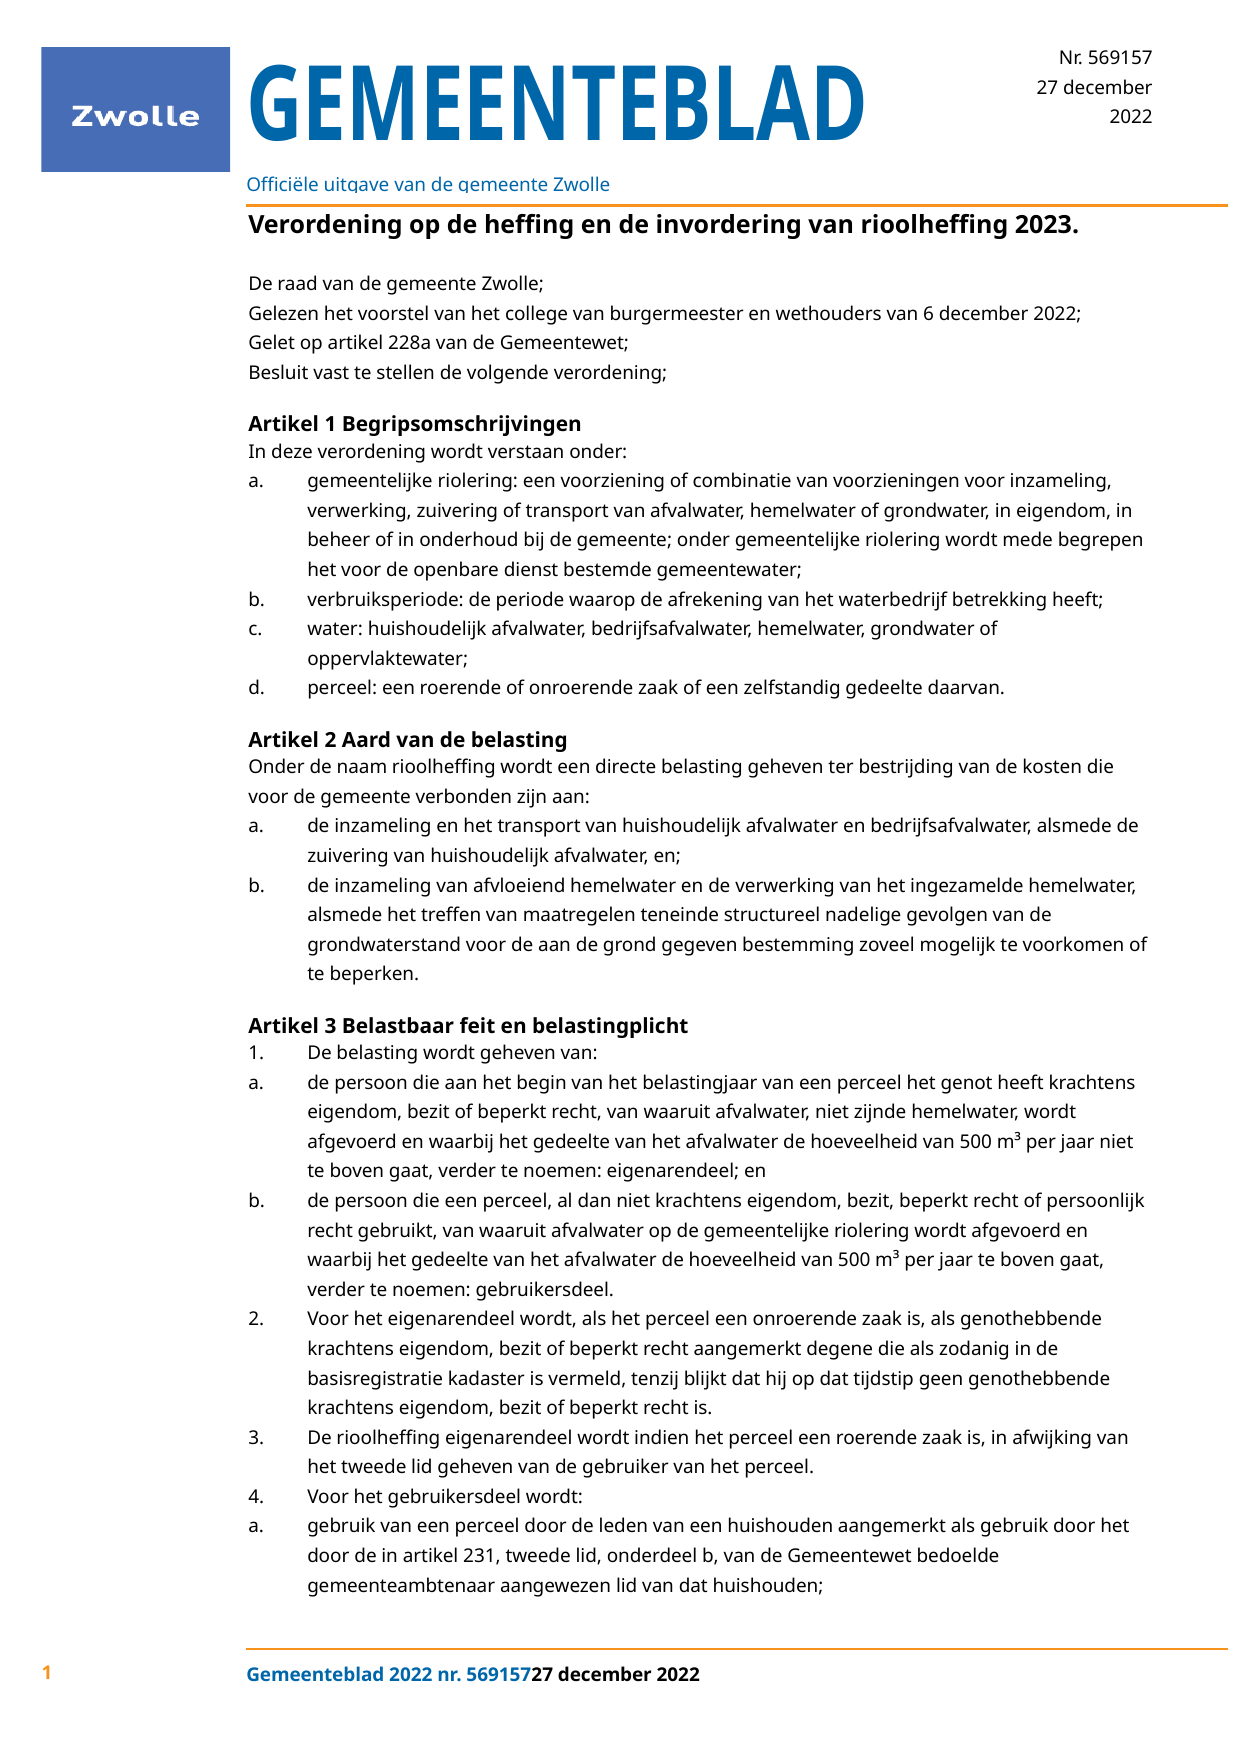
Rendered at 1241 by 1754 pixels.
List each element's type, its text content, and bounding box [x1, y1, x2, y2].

text Artikel 3 Belastbaar feit en belastingplicht [248, 1011, 1152, 1039]
list De belasting wordt geheven van: [248, 1039, 1152, 1065]
text Onder de naam rioolheffing wordt een directe belasting geheven ter bestrijding van de kosten die voor de gemeente verbonden zijn aan: [248, 753, 1152, 809]
list water: huishoudelijk afvalwater, bedrijfsafvalwater, hemelwater, grondwater of oppervlaktewater; [248, 615, 1152, 671]
list Voor het eigenarendeel wordt, als het perceel een onroerende zaak is, als genothebbende krachtens eigendom, bezit of beperkt recht aangemerkt degene die als zodanig in de basisregistratie kadaster is vermeld, tenzij blijkt dat hij op dat tijdstip geen genothebbende krachtens eigendom, bezit of beperkt recht is. [248, 1306, 1152, 1420]
list de persoon die een perceel, al dan niet krachtens eigendom, bezit, beperkt recht of persoonlijk recht gebruikt, van waaruit afvalwater op de gemeentelijke riolering wordt afgevoerd en waarbij het gedeelte van het afvalwater de hoeveelheid van 500 m³ per jaar te boven gaat, verder te noemen: gebruikersdeel. [248, 1187, 1152, 1302]
list De rioolheffing eigenarendeel wordt indien het perceel een roerende zaak is, in afwijking van het tweede lid geheven van de gebruiker van het perceel. [248, 1424, 1152, 1479]
list Voor het gebruikersdeel wordt: [248, 1483, 1152, 1509]
text Artikel 2 Aard van de belasting [248, 725, 1152, 753]
list gemeentelijke riolering: een voorziening of combinatie van voorzieningen voor inzameling, verwerking, zuivering of transport van afvalwater, hemelwater of grondwater, in eigendom, in beheer of in onderhoud bij de gemeente; onder gemeentelijke riolering wordt mede begrepen het voor de openbare dienst bestemde gemeentewater; [248, 467, 1152, 582]
text Verordening op de heffing en de invordering van rioolheffing 2023. [248, 207, 1152, 241]
text Besluit vast te stellen de volgende verordening; [248, 359, 1152, 385]
text Gelet op artikel 228a van de Gemeentewet; [248, 329, 1152, 355]
list de persoon die aan het begin van het belastingjaar van een perceel het genot heeft krachtens eigendom, bezit of beperkt recht, van waaruit afvalwater, niet zijnde hemelwater, wordt afgevoerd en waarbij het gedeelte van het afvalwater de hoeveelheid van 500 m³ per jaar niet te boven gaat, verder te noemen: eigenarendeel; en [248, 1069, 1152, 1183]
list de inzameling van afvloeiend hemelwater en de verwerking van het ingezamelde hemelwater, alsmede het treffen van maatregelen teneinde structureel nadelige gevolgen van de grondwaterstand voor de aan de grond gegeven bestemming zoveel mogelijk te voorkomen of te beperken. [248, 872, 1152, 986]
text De raad van de gemeente Zwolle; [248, 270, 1152, 296]
text Artikel 1 Begripsomschrijvingen [248, 409, 1152, 438]
list gebruik van een perceel door de leden van een huishouden aangemerkt als gebruik door het door de in artikel 231, tweede lid, onderdeel b, van de Gemeentewet bedoelde gemeenteambtenaar aangewezen lid van dat huishouden; [248, 1513, 1152, 1598]
list perceel: een roerende of onroerende zaak of een zelfstandig gedeelte daarvan. [248, 674, 1152, 700]
list verbruiksperiode: de periode waarop de afrekening van het waterbedrijf betrekking heeft; [248, 586, 1152, 612]
text Gelezen het voorstel van het college van burgermeester en wethouders van 6 december 2022; [248, 300, 1152, 326]
list de inzameling en het transport van huishoudelijk afvalwater en bedrijfsafvalwater, alsmede de zuivering van huishoudelijk afvalwater, en; [248, 813, 1152, 868]
text In deze verordening wordt verstaan onder: [248, 438, 1152, 464]
picture [41, 47, 231, 172]
